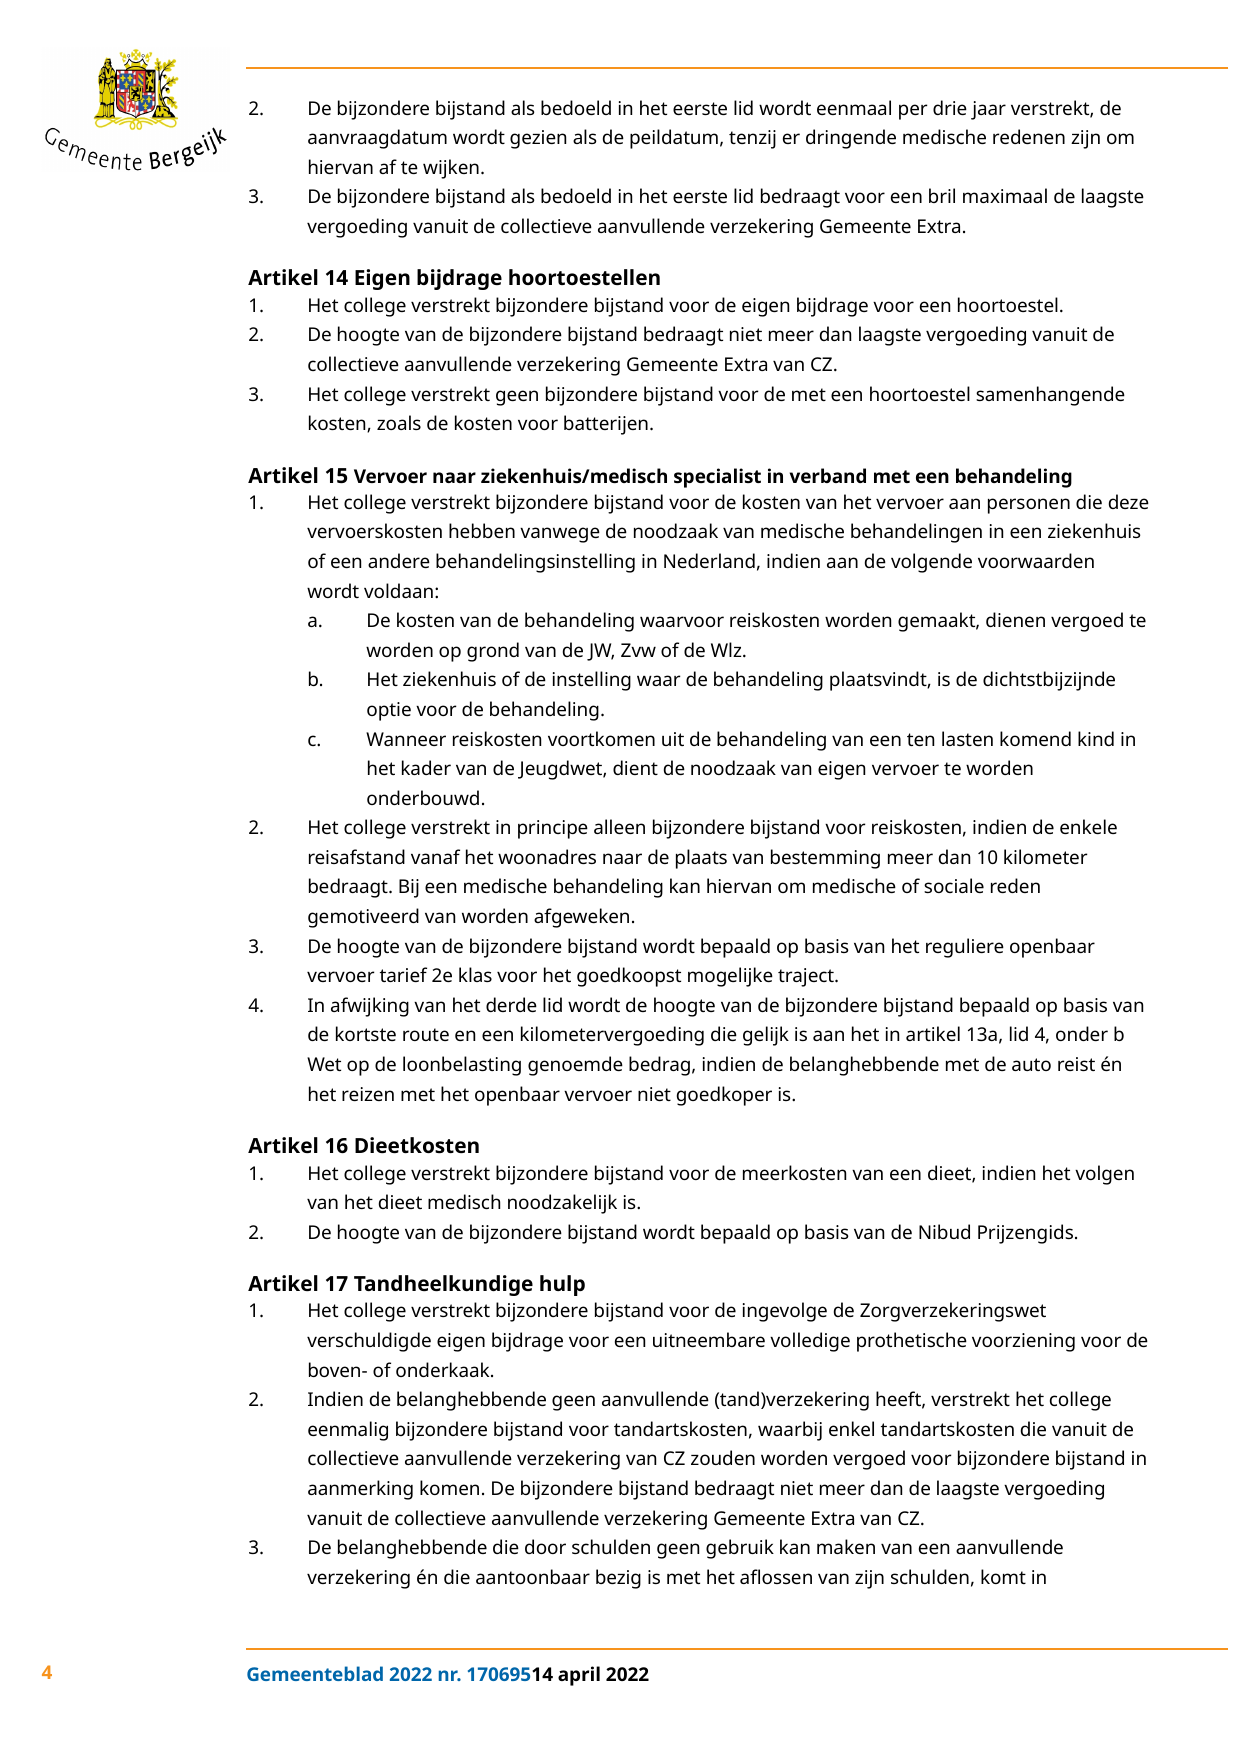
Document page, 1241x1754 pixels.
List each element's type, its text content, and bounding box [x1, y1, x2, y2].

text Artikel 17 Tandheelkundige hulp [248, 1269, 1152, 1298]
picture [41, 47, 231, 172]
list Het college verstrekt in principe alleen bijzondere bijstand voor reiskosten, indien de enkele reisafstand vanaf het woonadres naar de plaats van bestemming meer dan 10 kilometer bedraagt. Bij een medische behandeling kan hiervan om medische of sociale reden gemotiveerd van worden afgeweken. [248, 814, 1152, 929]
list Wanneer reiskosten voortkomen uit de behandeling van een ten lasten komend kind in het kader van de Jeugdwet, dient de noodzaak van eigen vervoer te worden onderbouwd. [307, 726, 1152, 811]
list De kosten van de behandeling waarvoor reiskosten worden gemaakt, dienen vergoed te worden op grond van de JW, Zvw of de Wlz. [307, 607, 1152, 663]
list Het college verstrekt bijzondere bijstand voor de eigen bijdrage voor een hoortoestel. [248, 292, 1152, 318]
list Het college verstrekt geen bijzondere bijstand voor de met een hoortoestel samenhangende kosten, zoals de kosten voor batterijen. [248, 381, 1152, 436]
list De belanghebbende die door schulden geen gebruik kan maken van een aanvullende verzekering én die aantoonbaar bezig is met het aflossen van zijn schulden, komt in [248, 1534, 1152, 1590]
list In afwijking van het derde lid wordt de hoogte van de bijzondere bijstand bepaald op basis van de kortste route en een kilometervergoeding die gelijk is aan het in artikel 13a, lid 4, onder b Wet op de loonbelasting genoemde bedrag, indien de belanghebbende met de auto reist én het reizen met het openbaar vervoer niet goedkoper is. [248, 992, 1152, 1107]
list Indien de belanghebbende geen aanvullende (tand)verzekering heeft, verstrekt het college eenmalig bijzondere bijstand voor tandartskosten, waarbij enkel tandartskosten die vanuit de collectieve aanvullende verzekering van CZ zouden worden vergoed voor bijzondere bijstand in aanmerking komen. De bijzondere bijstand bedraagt niet meer dan de laagste vergoeding vanuit de collectieve aanvullende verzekering Gemeente Extra van CZ. [248, 1386, 1152, 1531]
list De hoogte van de bijzondere bijstand wordt bepaald op basis van de Nibud Prijzengids. [248, 1219, 1152, 1244]
text Artikel 14 Eigen bijdrage hoortoestellen [248, 263, 1152, 292]
text Artikel 16 Dieetkosten [248, 1131, 1152, 1160]
list De bijzondere bijstand als bedoeld in het eerste lid wordt eenmaal per drie jaar verstrekt, de aanvraagdatum wordt gezien als de peildatum, tenzij er dringende medische redenen zijn om hiervan af te wijken. [248, 95, 1152, 180]
list De hoogte van de bijzondere bijstand bedraagt niet meer dan laagste vergoeding vanuit de collectieve aanvullende verzekering Gemeente Extra van CZ. [248, 322, 1152, 377]
text Artikel 15 Vervoer naar ziekenhuis/medisch specialist in verband met een behandeling [248, 461, 1152, 489]
list Het college verstrekt bijzondere bijstand voor de meerkosten van een dieet, indien het volgen van het dieet medisch noodzakelijk is. [248, 1160, 1152, 1215]
list De bijzondere bijstand als bedoeld in het eerste lid bedraagt voor een bril maximaal de laagste vergoeding vanuit de collectieve aanvullende verzekering Gemeente Extra. [248, 183, 1152, 239]
list Het college verstrekt bijzondere bijstand voor de ingevolge de Zorgverzekeringswet verschuldigde eigen bijdrage voor een uitneembare volledige prothetische voorziening voor de boven- of onderkaak. [248, 1298, 1152, 1383]
list De hoogte van de bijzondere bijstand wordt bepaald op basis van het reguliere openbaar vervoer tarief 2e klas voor het goedkoopst mogelijke traject. [248, 933, 1152, 988]
list Het ziekenhuis of de instelling waar de behandeling plaatsvindt, is de dichtstbijzijnde optie voor de behandeling. [307, 667, 1152, 722]
list Het college verstrekt bijzondere bijstand voor de kosten van het vervoer aan personen die deze vervoerskosten hebben vanwege de noodzaak van medische behandelingen in een ziekenhuis of een andere behandelingsinstelling in Nederland, indien aan de volgende voorwaarden wordt voldaan: [248, 489, 1152, 604]
